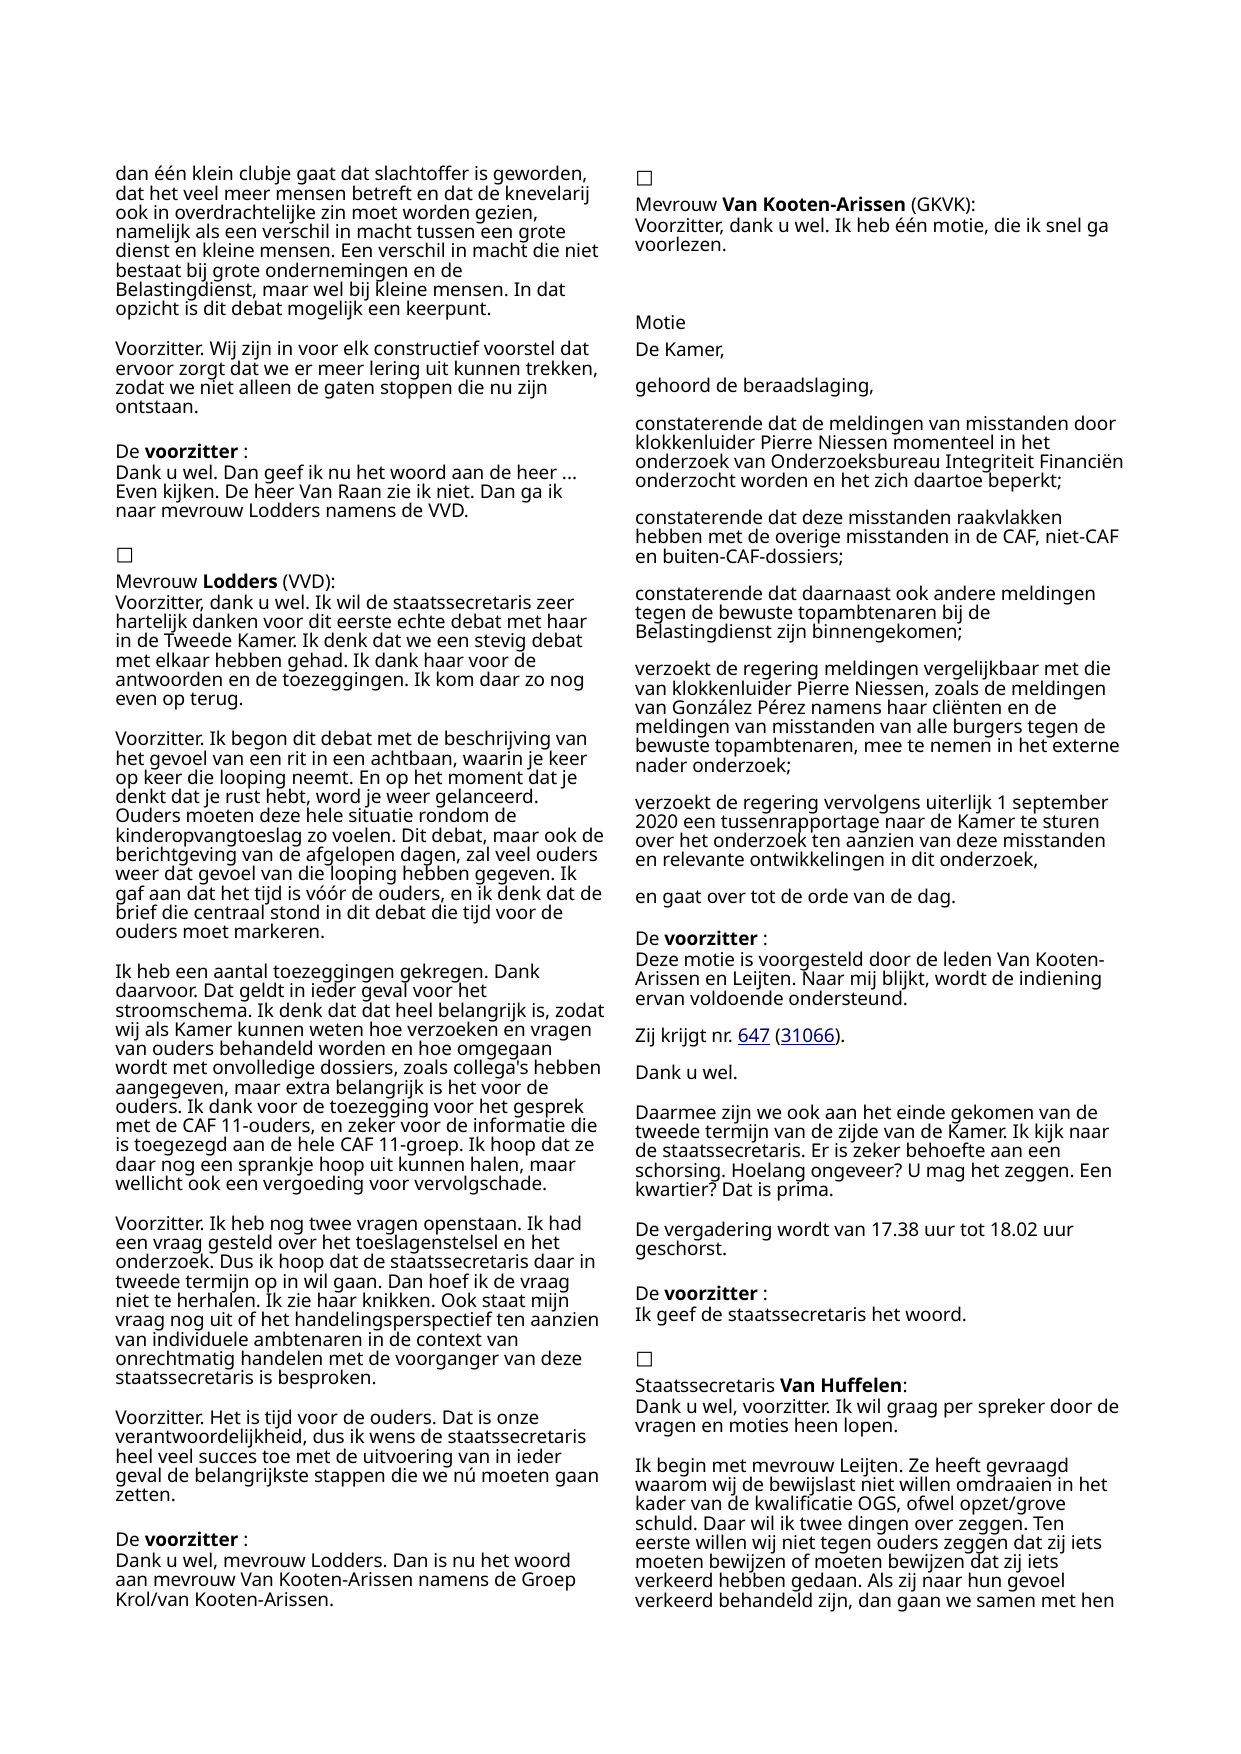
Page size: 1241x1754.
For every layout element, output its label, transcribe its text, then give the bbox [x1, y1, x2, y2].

text Dank u wel. Dan geef ik nu het woord aan de heer ... Even kijken. De heer Van Raan zie ik niet. Dan ga ik naar mevrouw Lodders namens de VVD. [115, 464, 605, 522]
text Daarmee zijn we ook aan het einde gekomen van de tweede termijn van de zijde van de Kamer. Ik kijk naar de staatssecretaris. Er is zeker behoefte aan een schorsing. Hoelang ongeveer? U mag het zeggen. Een kwartier? Dat is prima. [635, 1104, 1125, 1200]
text gehoord de beraadslaging, [635, 377, 1125, 397]
text De voorzitter : [115, 1526, 605, 1552]
text De voorzitter : [115, 438, 605, 464]
text Motie [635, 309, 1125, 334]
text Deze motie is voorgesteld door de leden Van Kooten-Arissen en Leijten. Naar mij blijkt, wordt de indiening ervan voldoende ondersteund. [635, 951, 1125, 1009]
text Ik geef de staatssecretaris het woord. [635, 1306, 1125, 1325]
text constaterende dat deze misstanden raakvlakken hebben met de overige misstanden in de CAF, niet-CAF en buiten-CAF-dossiers; [635, 509, 1125, 567]
text Voorzitter. Wij zijn in voor elk constructief voorstel dat ervoor zorgt dat we er meer lering uit kunnen trekken, zodat we niet alleen de gaten stoppen die nu zijn ontstaan. [115, 340, 605, 417]
text Voorzitter, dank u wel. Ik wil de staatssecretaris zeer hartelijk danken voor dit eerste echte debat met haar in de Tweede Kamer. Ik denk dat we een stevig debat met elkaar hebben gehad. Ik dank haar voor de antwoorden en de toezeggingen. Ik kom daar zo nog even op terug. [115, 594, 605, 709]
text De voorzitter : [635, 925, 1125, 951]
text Voorzitter, dank u wel. Ik heb één motie, die ik snel ga voorlezen. [635, 217, 1125, 255]
text ⬜ [635, 165, 1125, 191]
text Dank u wel, voorzitter. Ik wil graag per spreker door de vragen en moties heen lopen. [635, 1398, 1125, 1436]
text De vergadering wordt van 17.38 uur tot 18.02 uur geschorst. [635, 1221, 1125, 1259]
text Zij krijgt nr. 647 (31066). [635, 1027, 1125, 1046]
text De voorzitter : [635, 1280, 1125, 1306]
text Voorzitter. Ik begon dit debat met de beschrijving van het gevoel van een rit in een achtbaan, waarin je keer op keer die looping neemt. En op het moment dat je denkt dat je rust hebt, word je weer gelanceerd. Ouders moeten deze hele situatie rondom de kinderopvangtoeslag zo voelen. Dit debat, maar ook de berichtgeving van de afgelopen dagen, zal veel ouders weer dat gevoel van die looping hebben gegeven. Ik gaf aan dat het tijd is vóór de ouders, en ik denk dat de brief die centraal stond in dit debat die tijd voor de ouders moet markeren. [115, 730, 605, 942]
text Ik begin met mevrouw Leijten. Ze heeft gevraagd waarom wij de bewijslast niet willen omdraaien in het kader van de kwalificatie OGS, ofwel opzet/grove schuld. Daar wil ik twee dingen over zeggen. Ten eerste willen wij niet tegen ouders zeggen dat zij iets moeten bewijzen of moeten bewijzen dat zij iets verkeerd hebben gedaan. Als zij naar hun gevoel verkeerd behandeld zijn, dan gaan we samen met hen [635, 1457, 1125, 1611]
text verzoekt de regering meldingen vergelijkbaar met die van klokkenluider Pierre Niessen, zoals de meldingen van González Pérez namens haar cliënten en de meldingen van misstanden van alle burgers tegen de bewuste topambtenaren, mee te nemen in het externe nader onderzoek; [635, 660, 1125, 776]
text dan één klein clubje gaat dat slachtoffer is geworden, dat het veel meer mensen betreft en dat de knevelarij ook in overdrachtelijke zin moet worden gezien, namelijk als een verschil in macht tussen een grote dienst en kleine mensen. Een verschil in macht die niet bestaat bij grote ondernemingen en de Belastingdienst, maar wel bij kleine mensen. In dat opzicht is dit debat mogelijk een keerpunt. [115, 165, 605, 319]
text constaterende dat daarnaast ook andere meldingen tegen de bewuste topambtenaren bij de Belastingdienst zijn binnengekomen; [635, 585, 1125, 643]
text constaterende dat de meldingen van misstanden door klokkenluider Pierre Niessen momenteel in het onderzoek van Onderzoeksbureau Integriteit Financiën onderzocht worden en het zich daartoe beperkt; [635, 414, 1125, 492]
text Ik heb een aantal toezeggingen gekregen. Dank daarvoor. Dat geldt in ieder geval voor het stroomschema. Ik denk dat dat heel belangrijk is, zodat wij als Kamer kunnen weten hoe verzoeken en vragen van ouders behandeld worden en hoe omgegaan wordt met onvolledige dossiers, zoals collega's hebben aangegeven, maar extra belangrijk is het voor de ouders. Ik dank voor de toezegging voor het gesprek met de CAF 11-ouders, en zeker voor de informatie die is toegezegd aan de hele CAF 11-groep. Ik hoop dat ze daar nog een sprankje hoop uit kunnen halen, maar wellicht ook een vergoeding voor vervolgschade. [115, 963, 605, 1194]
text Dank u wel, mevrouw Lodders. Dan is nu het woord aan mevrouw Van Kooten-Arissen namens de Groep Krol/van Kooten-Arissen. [115, 1552, 605, 1610]
text ⬜ [635, 1346, 1125, 1372]
text Staatssecretaris Van Huffelen: [635, 1372, 1125, 1398]
text Voorzitter. Het is tijd voor de ouders. Dat is onze verantwoordelijkheid, dus ik wens de staatssecretaris heel veel succes toe met de uitvoering van in ieder geval de belangrijkste stappen die we nú moeten gaan zetten. [115, 1409, 605, 1506]
text Mevrouw Lodders (VVD): [115, 568, 605, 594]
text De Kamer, [635, 341, 1125, 360]
text ⬜ [115, 542, 605, 568]
text Voorzitter. Ik heb nog twee vragen openstaan. Ik had een vraag gesteld over het toeslagenstelsel en het onderzoek. Dus ik hoop dat de staatssecretaris daar in tweede termijn op in wil gaan. Dan hoef ik de vraag niet te herhalen. Ik zie haar knikken. Ook staat mijn vraag nog uit of het handelingsperspectief ten aanzien van individuele ambtenaren in de context van onrechtmatig handelen met de voorganger van deze staatssecretaris is besproken. [115, 1215, 605, 1388]
text Dank u wel. [635, 1064, 1125, 1083]
text Mevrouw Van Kooten-Arissen (GKVK): [635, 191, 1125, 217]
text verzoekt de regering vervolgens uiterlijk 1 september 2020 een tussenrapportage naar de Kamer te sturen over het onderzoek ten aanzien van deze misstanden en relevante ontwikkelingen in dit onderzoek, [635, 794, 1125, 871]
text en gaat over tot de orde van de dag. [635, 888, 1125, 908]
